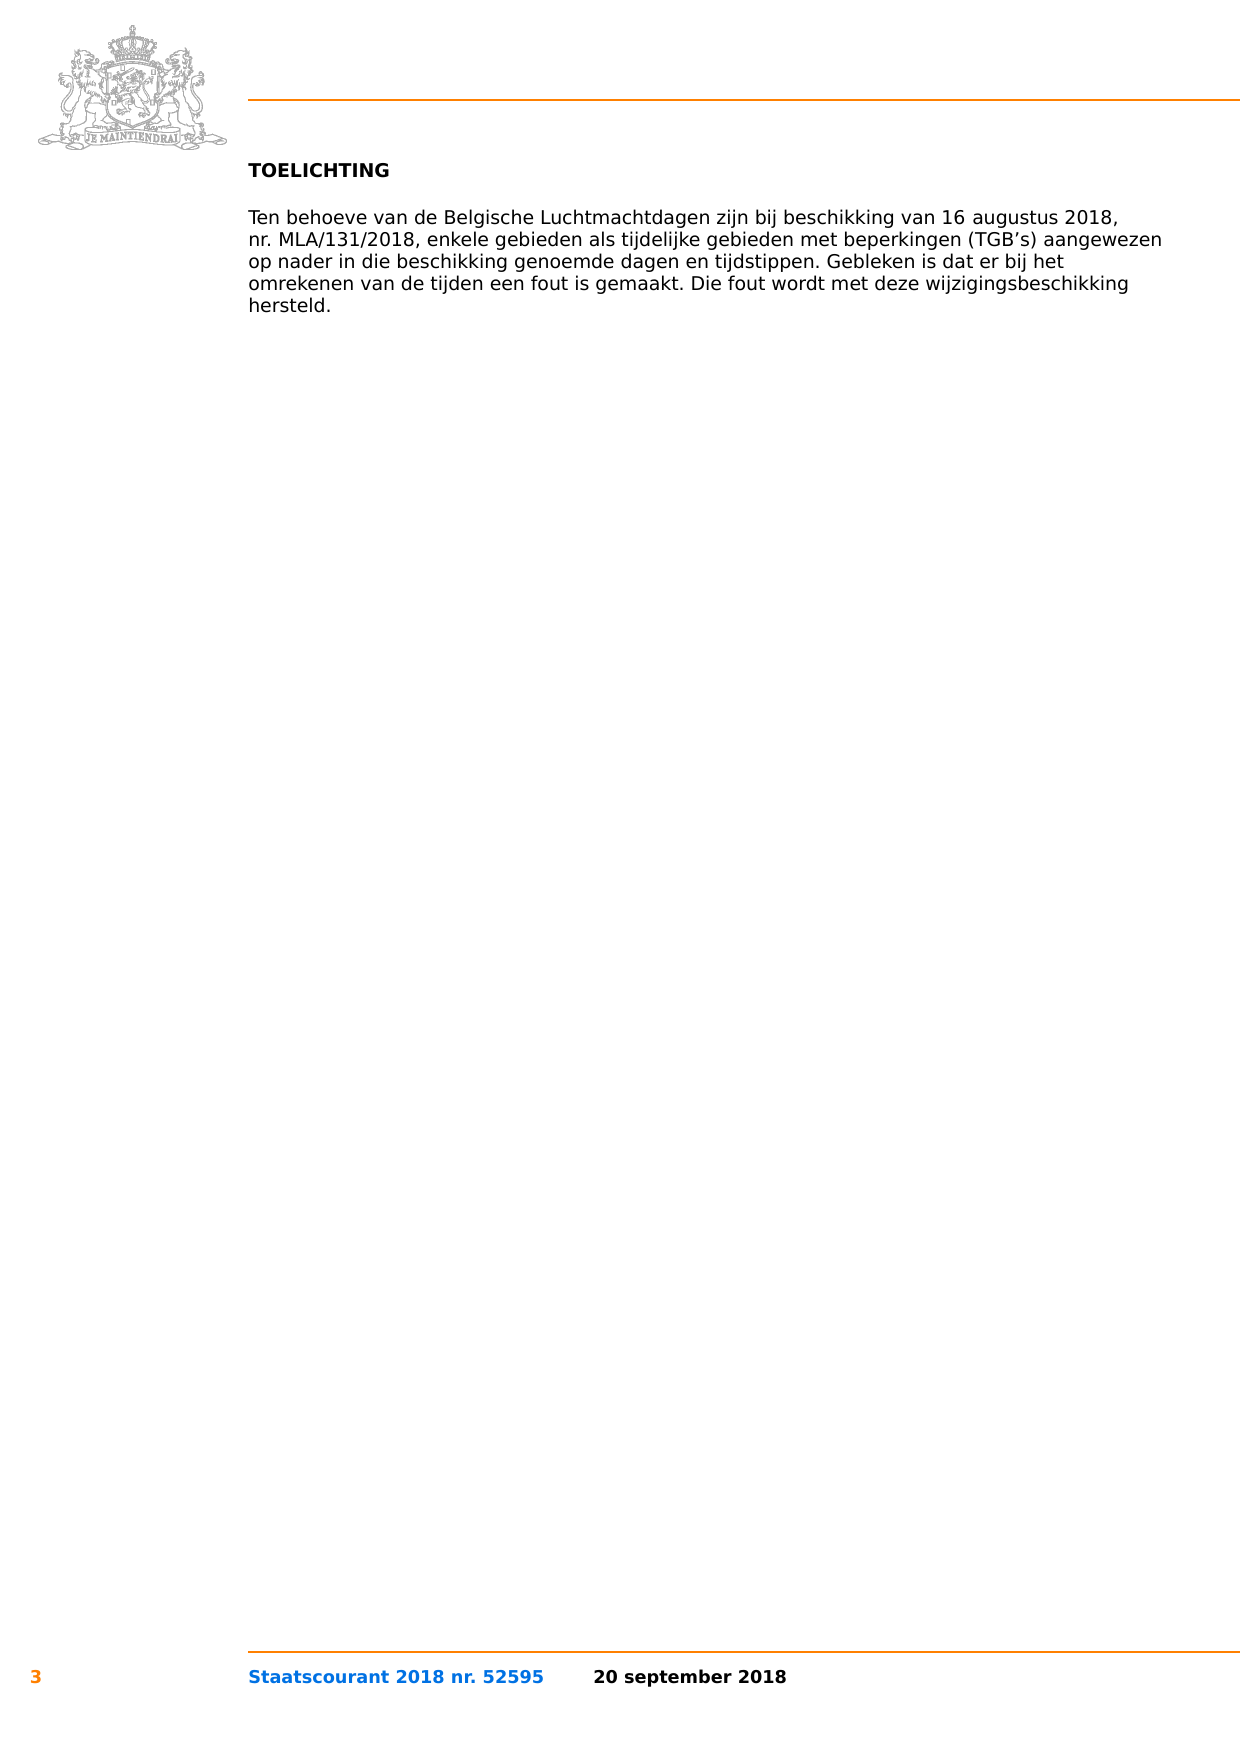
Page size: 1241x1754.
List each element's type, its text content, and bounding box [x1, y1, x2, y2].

text Ten behoeve van de Belgische Luchtmachtdagen zijn bij beschikking van 16 augustus 2018, nr. MLA/131/2018, enkele gebieden als tijdelijke gebieden met beperkingen (TGB’s) aangewezen op nader in die beschikking genoemde dagen en tijdstippen. Gebleken is dat er bij het omrekenen van de tijden een fout is gemaakt. Die fout wordt met deze wijzigingsbeschikking hersteld. [248, 207, 1163, 317]
subtitle TOELICHTING [248, 160, 1163, 182]
picture [38, 25, 227, 150]
